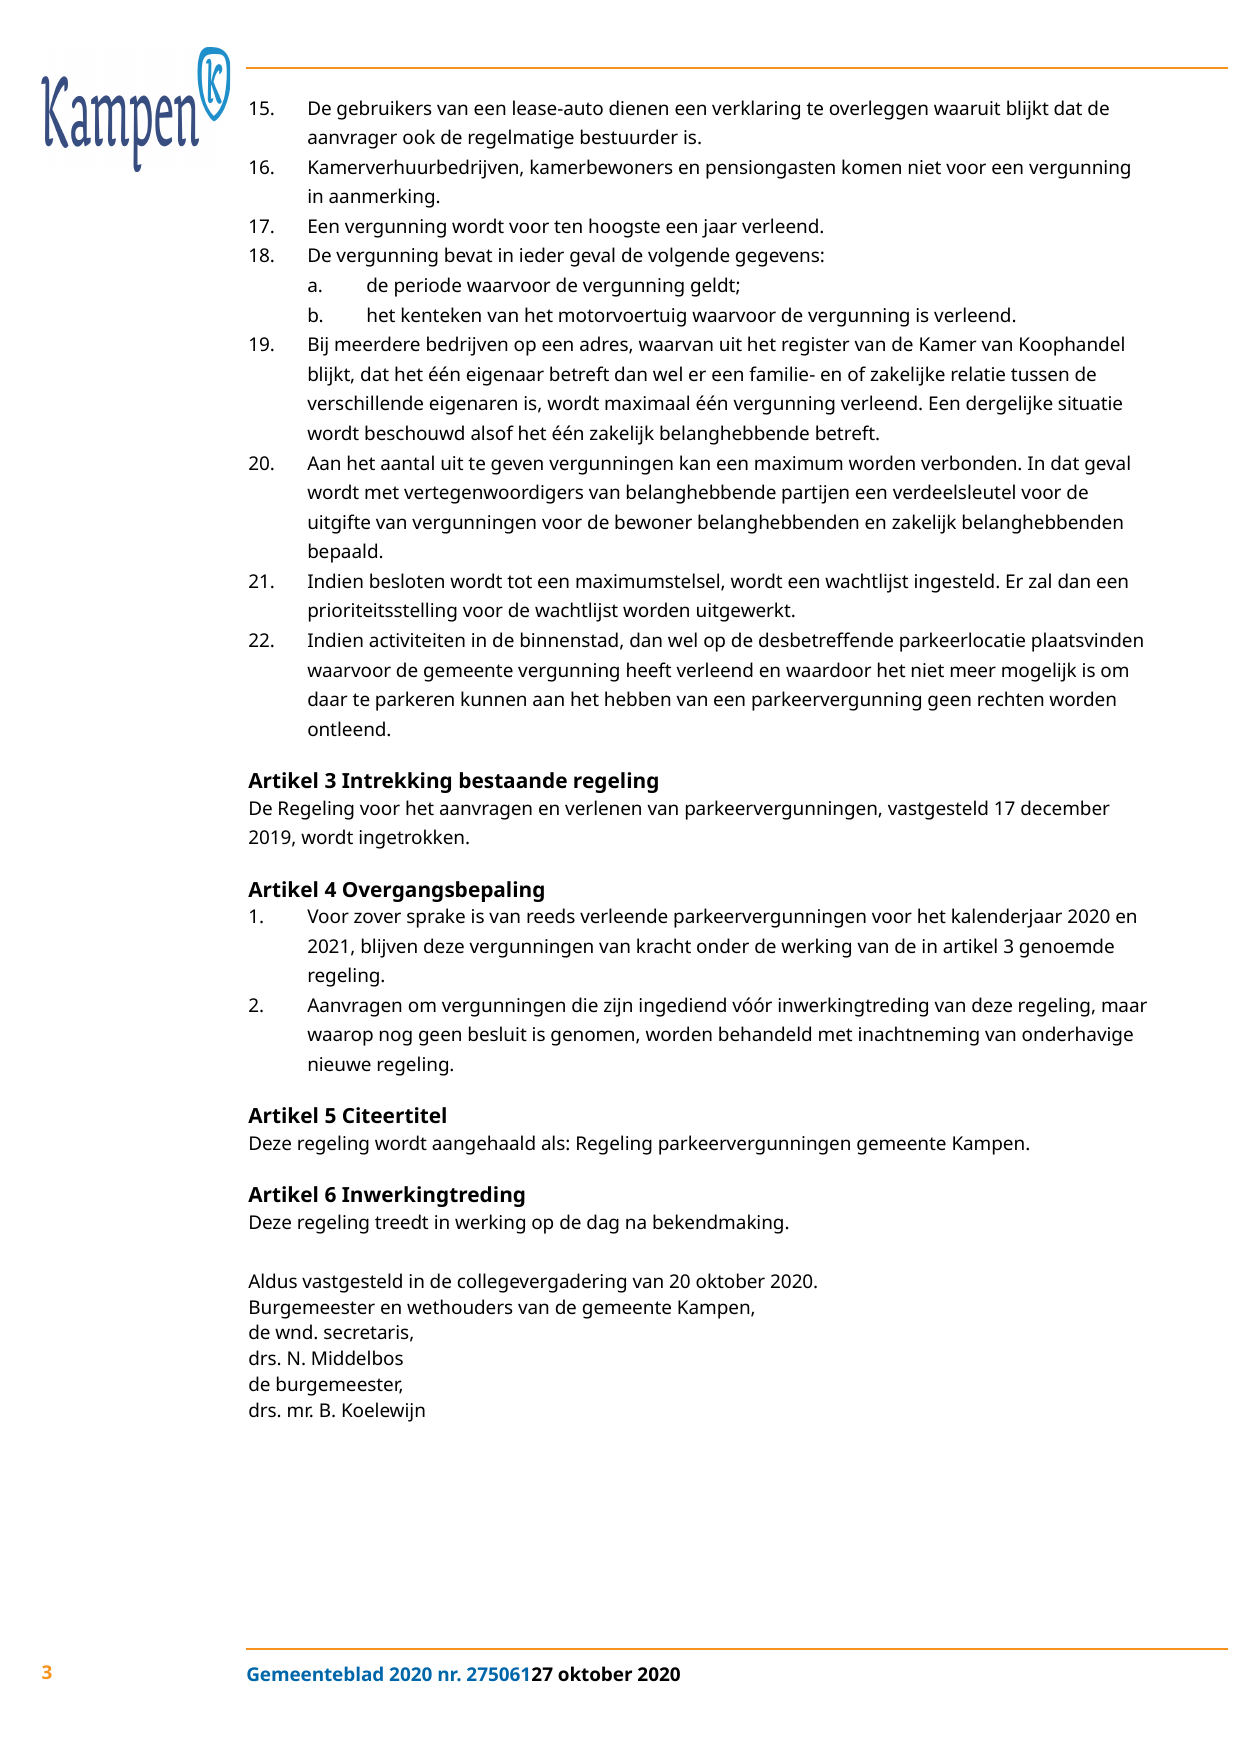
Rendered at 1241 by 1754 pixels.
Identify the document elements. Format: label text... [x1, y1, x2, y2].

list Indien besloten wordt tot een maximumstelsel, wordt een wachtlijst ingesteld. Er zal dan een prioriteitsstelling voor de wachtlijst worden uitgewerkt. [248, 568, 1152, 623]
list Voor zover sprake is van reeds verleende parkeervergunningen voor het kalenderjaar 2020 en 2021, blijven deze vergunningen van kracht onder de werking van de in artikel 3 genoemde regeling. [248, 903, 1152, 988]
list Een vergunning wordt voor ten hoogste een jaar verleend. [248, 213, 1152, 239]
text Deze regeling treedt in werking op de dag na bekendmaking. [248, 1209, 1152, 1235]
text Artikel 6 Inwerkingtreding [248, 1181, 1152, 1209]
picture [41, 47, 231, 172]
text de wnd. secretaris, [248, 1319, 1152, 1345]
list Aanvragen om vergunningen die zijn ingediend vóór inwerkingtreding van deze regeling, maar waarop nog geen besluit is genomen, worden behandeld met inachtneming van onderhavige nieuwe regeling. [248, 992, 1152, 1077]
text Artikel 5 Citeertitel [248, 1102, 1152, 1130]
text Deze regeling wordt aangehaald als: Regeling parkeervergunningen gemeente Kampen. [248, 1130, 1152, 1156]
list De gebruikers van een lease-auto dienen een verklaring te overleggen waaruit blijkt dat de aanvrager ook de regelmatige bestuurder is. [248, 95, 1152, 150]
text De Regeling voor het aanvragen en verlenen van parkeervergunningen, vastgesteld 17 december 2019, wordt ingetrokken. [248, 795, 1152, 850]
text Aldus vastgesteld in de collegevergadering van 20 oktober 2020. [248, 1268, 1152, 1294]
list Kamerverhuurbedrijven, kamerbewoners en pensiongasten komen niet voor een vergunning in aanmerking. [248, 154, 1152, 209]
text drs. N. Middelbos [248, 1345, 1152, 1371]
list Bij meerdere bedrijven op een adres, waarvan uit het register van de Kamer van Koophandel blijkt, dat het één eigenaar betreft dan wel er een familie- en of zakelijke relatie tussen de verschillende eigenaren is, wordt maximaal één vergunning verleend. Een dergelijke situatie wordt beschouwd alsof het één zakelijk belanghebbende betreft. [248, 331, 1152, 446]
list Indien activiteiten in de binnenstad, dan wel op de desbetreffende parkeerlocatie plaatsvinden waarvoor de gemeente vergunning heeft verleend en waardoor het niet meer mogelijk is om daar te parkeren kunnen aan het hebben van een parkeervergunning geen rechten worden ontleend. [248, 627, 1152, 742]
text de burgemeester, [248, 1371, 1152, 1397]
text drs. mr. B. Koelewijn [248, 1397, 1152, 1422]
text Artikel 4 Overgangsbepaling [248, 875, 1152, 903]
list de periode waarvoor de vergunning geldt; [307, 272, 1152, 298]
text Artikel 3 Intrekking bestaande regeling [248, 766, 1152, 795]
list De vergunning bevat in ieder geval de volgende gegevens: [248, 243, 1152, 268]
text Burgemeester en wethouders van de gemeente Kampen, [248, 1294, 1152, 1319]
list Aan het aantal uit te geven vergunningen kan een maximum worden verbonden. In dat geval wordt met vertegenwoordigers van belanghebbende partijen een verdeelsleutel voor de uitgifte van vergunningen voor de bewoner belanghebbenden en zakelijk belanghebbenden bepaald. [248, 450, 1152, 564]
list het kenteken van het motorvoertuig waarvoor de vergunning is verleend. [307, 302, 1152, 328]
